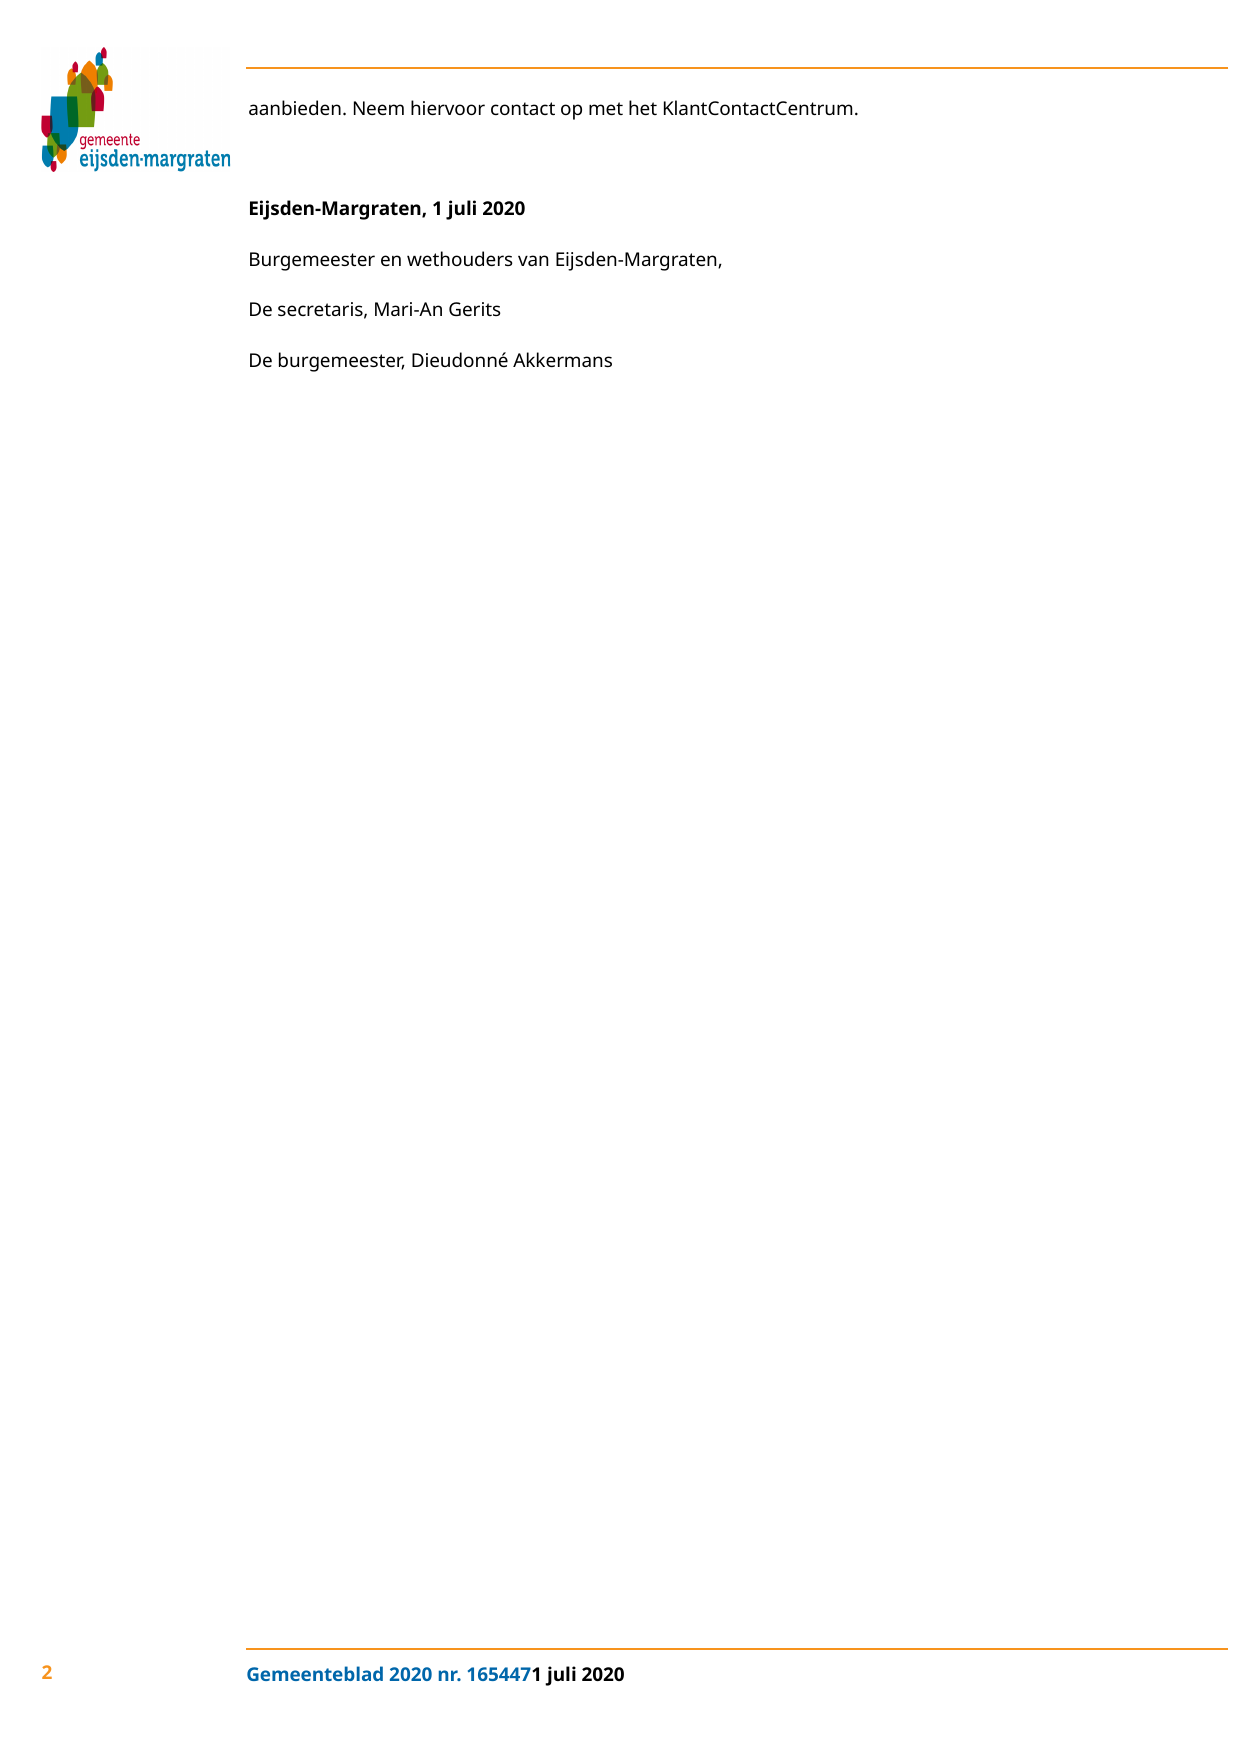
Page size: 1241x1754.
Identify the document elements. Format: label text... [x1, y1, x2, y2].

text De burgemeester, Dieudonné Akkermans [248, 347, 1152, 373]
picture [41, 47, 231, 172]
text Burgemeester en wethouders van Eijsden-Margraten, [248, 246, 1152, 272]
text Eijsden-Margraten, 1 juli 2020 [248, 196, 1152, 221]
text aanbieden. Neem hiervoor contact op met het KlantContactCentrum. [248, 95, 1152, 121]
text De secretaris, Mari-An Gerits [248, 296, 1152, 322]
